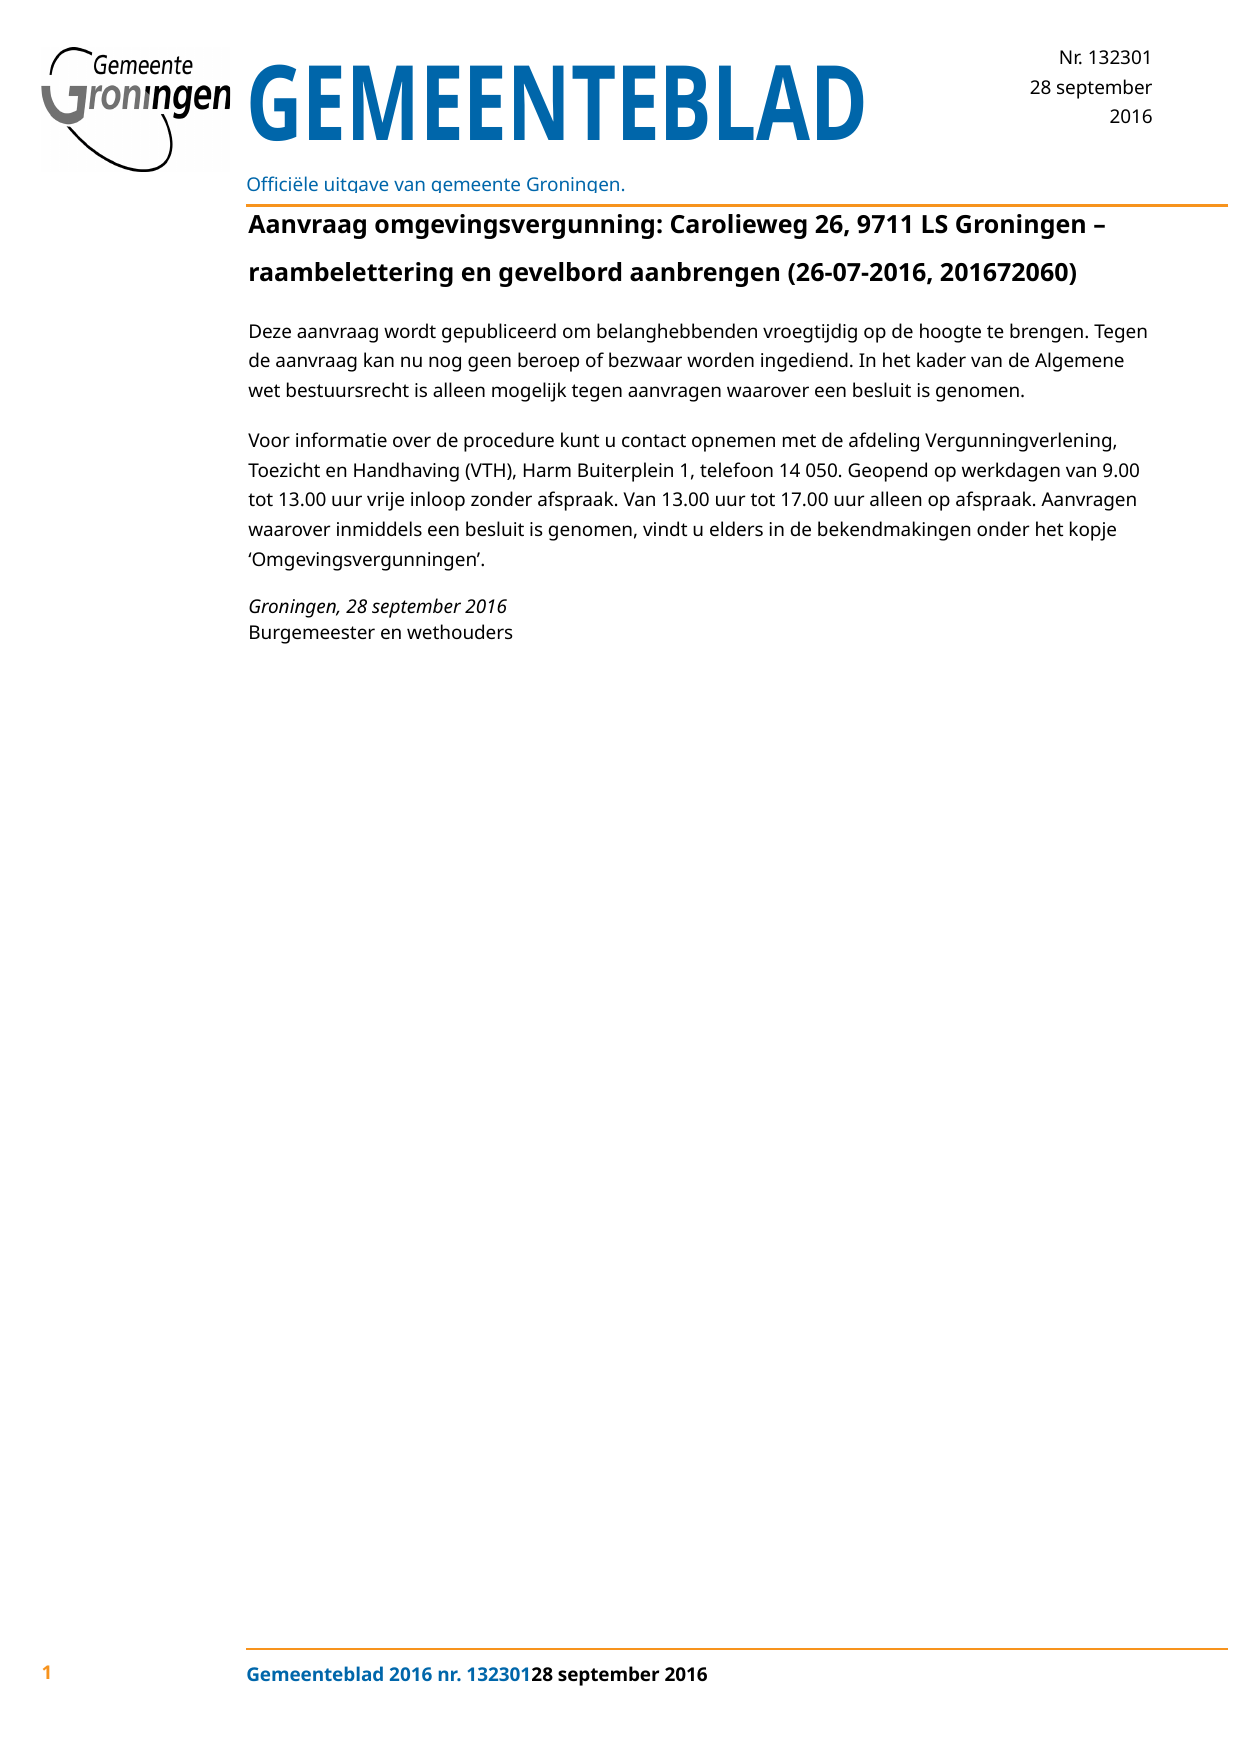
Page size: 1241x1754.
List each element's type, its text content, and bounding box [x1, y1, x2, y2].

text Aanvraag omgevingsvergunning: Carolieweg 26, 9711 LS Groningen – raambelettering en gevelbord aanbrengen (26-07-2016, 201672060) [248, 207, 1152, 288]
text Voor informatie over de procedure kunt u contact opnemen met de afdeling Vergunningverlening, Toezicht en Handhaving (VTH), Harm Buiterplein 1, telefoon 14 050. Geopend op werkdagen van 9.00 tot 13.00 uur vrije inloop zonder afspraak. Van 13.00 uur tot 17.00 uur alleen op afspraak. Aanvragen waarover inmiddels een besluit is genomen, vindt u elders in de bekendmakingen onder het kopje ‘Omgevingsvergunningen’. [248, 427, 1152, 572]
text Burgemeester en wethouders [248, 619, 1152, 645]
text Groningen, 28 september 2016 [248, 594, 1152, 619]
text Deze aanvraag wordt gepubliceerd om belanghebbenden vroegtijdig op de hoogte te brengen. Tegen de aanvraag kan nu nog geen beroep of bezwaar worden ingediend. In het kader van de Algemene wet bestuursrecht is alleen mogelijk tegen aanvragen waarover een besluit is genomen. [248, 318, 1152, 403]
picture [41, 47, 231, 172]
